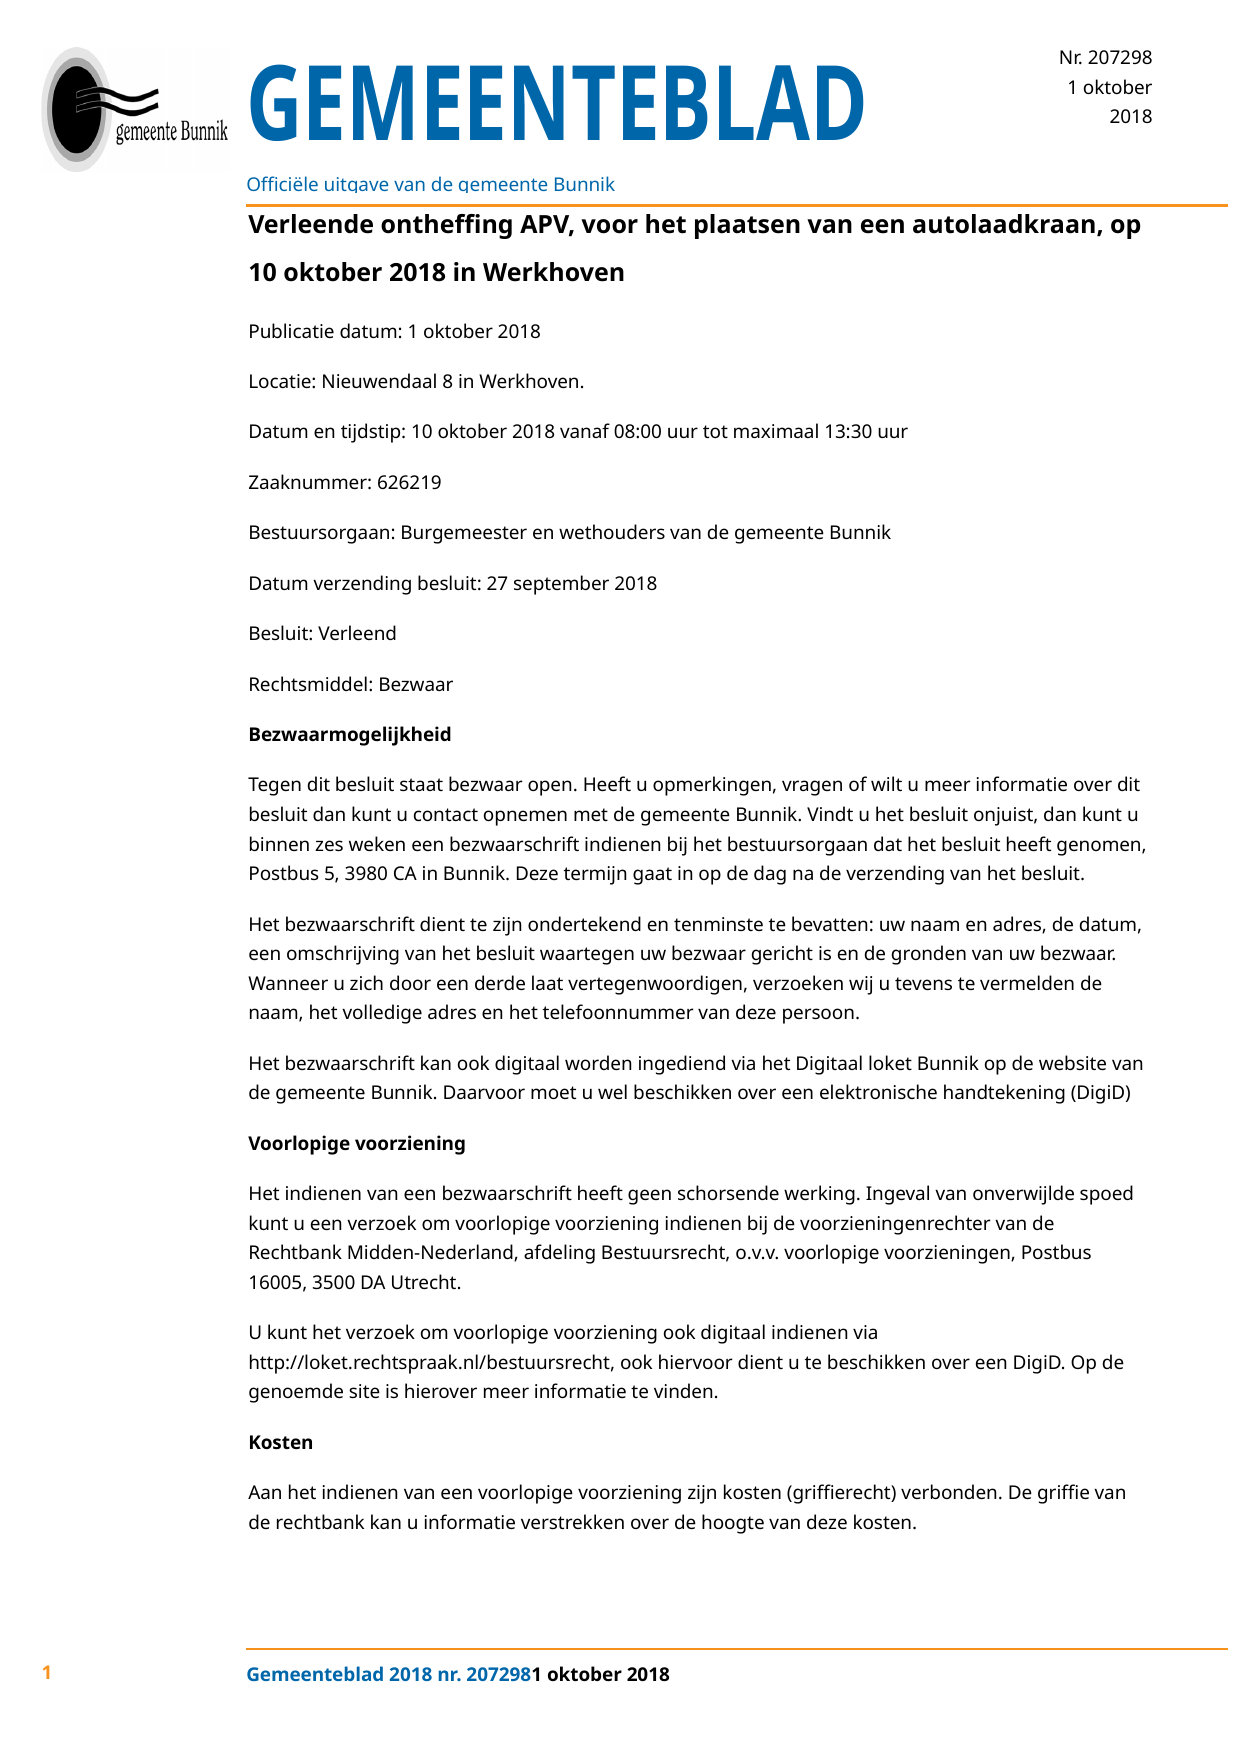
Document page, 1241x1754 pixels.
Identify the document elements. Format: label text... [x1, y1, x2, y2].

text Tegen dit besluit staat bezwaar open. Heeft u opmerkingen, vragen of wilt u meer informatie over dit besluit dan kunt u contact opnemen met de gemeente Bunnik. Vindt u het besluit onjuist, dan kunt u binnen zes weken een bezwaarschrift indienen bij het bestuursorgaan dat het besluit heeft genomen, Postbus 5, 3980 CA in Bunnik. Deze termijn gaat in op de dag na de verzending van het besluit. [248, 772, 1152, 886]
text Zaaknummer: 626219 [248, 469, 1152, 495]
text Datum verzending besluit: 27 september 2018 [248, 570, 1152, 596]
text Verleende ontheffing APV, voor het plaatsen van een autolaadkraan, op 10 oktober 2018 in Werkhoven [248, 207, 1152, 288]
text Besluit: Verleend [248, 620, 1152, 646]
picture [41, 47, 231, 172]
text Bestuursorgaan: Burgemeester en wethouders van de gemeente Bunnik [248, 519, 1152, 545]
text Het bezwaarschrift dient te zijn ondertekend en tenminste te bevatten: uw naam en adres, de datum, een omschrijving van het besluit waartegen uw bezwaar gericht is en de gronden van uw bezwaar. Wanneer u zich door een derde laat vertegenwoordigen, verzoeken wij u tevens te vermelden de naam, het volledige adres en het telefoonnummer van deze persoon. [248, 911, 1152, 1025]
text Het bezwaarschrift kan ook digitaal worden ingediend via het Digitaal loket Bunnik op de website van de gemeente Bunnik. Daarvoor moet u wel beschikken over een elektronische handtekening (DigiD) [248, 1050, 1152, 1105]
text Het indienen van een bezwaarschrift heeft geen schorsende werking. Ingeval van onverwijlde spoed kunt u een verzoek om voorlopige voorziening indienen bij de voorzieningenrechter van de Rechtbank Midden-Nederland, afdeling Bestuursrecht, o.v.v. voorlopige voorzieningen, Postbus 16005, 3500 DA Utrecht. [248, 1180, 1152, 1295]
text Aan het indienen van een voorlopige voorziening zijn kosten (griffierecht) verbonden. De griffie van de rechtbank kan u informatie verstrekken over de hoogte van deze kosten. [248, 1479, 1152, 1535]
text Bezwaarmogelijkheid [248, 721, 1152, 747]
text Rechtsmiddel: Bezwaar [248, 671, 1152, 697]
text Locatie: Nieuwendaal 8 in Werkhoven. [248, 368, 1152, 394]
text Publicatie datum: 1 oktober 2018 [248, 318, 1152, 344]
text U kunt het verzoek om voorlopige voorziening ook digitaal indienen via http://loket.rechtspraak.nl/bestuursrecht, ook hiervoor dient u te beschikken over een DigiD. Op de genoemde site is hierover meer informatie te vinden. [248, 1319, 1152, 1404]
text Datum en tijdstip: 10 oktober 2018 vanaf 08:00 uur tot maximaal 13:30 uur [248, 419, 1152, 444]
text Kosten [248, 1429, 1152, 1455]
text Voorlopige voorziening [248, 1130, 1152, 1156]
